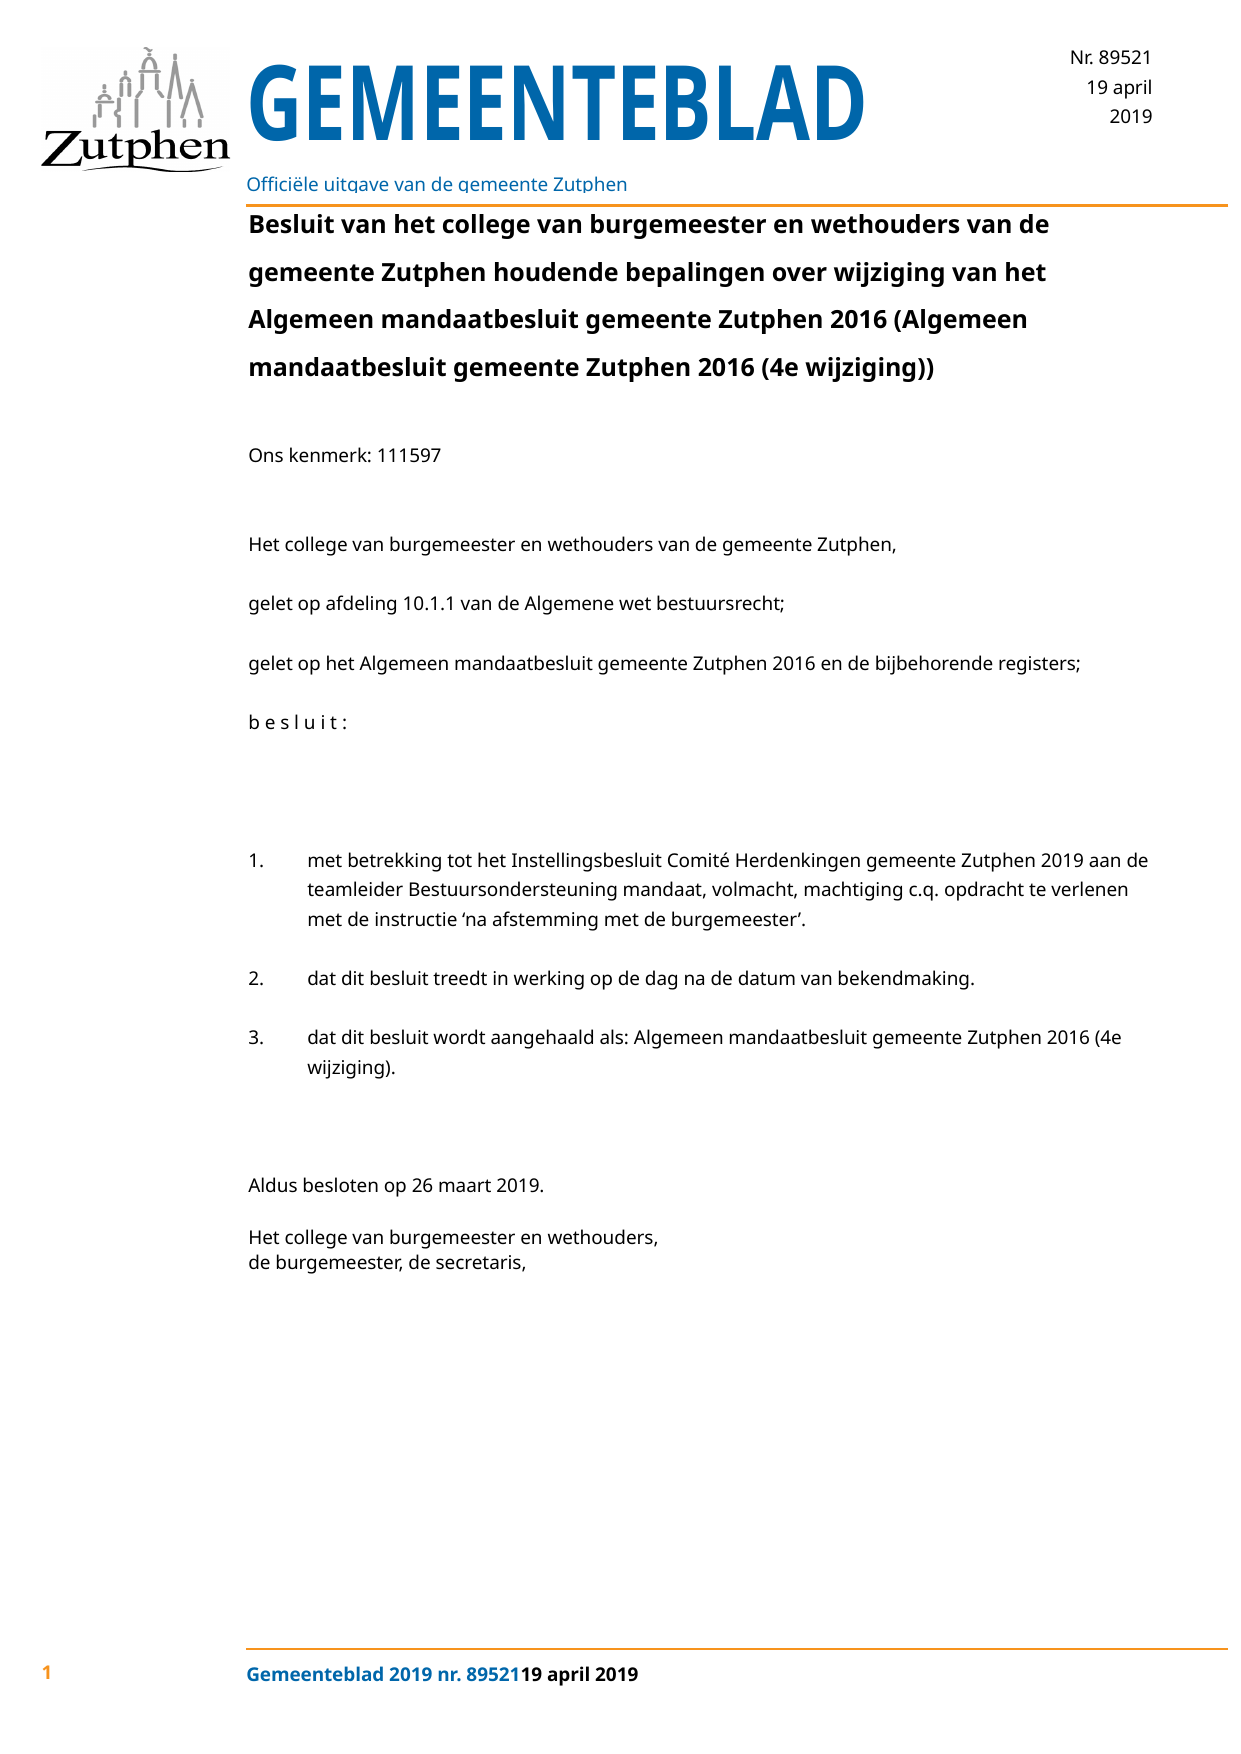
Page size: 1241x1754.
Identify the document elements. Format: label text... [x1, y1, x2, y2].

text Besluit van het college van burgemeester en wethouders van de gemeente Zutphen houdende bepalingen over wijziging van het Algemeen mandaatbesluit gemeente Zutphen 2016 (Algemeen mandaatbesluit gemeente Zutphen 2016 (4e wijziging)) [248, 207, 1152, 384]
text de burgemeester, de secretaris, [248, 1249, 1152, 1275]
list dat dit besluit wordt aangehaald als: Algemeen mandaatbesluit gemeente Zutphen 2016 (4e wijziging). [248, 1024, 1152, 1080]
text b e s l u i t : [248, 709, 1152, 735]
picture [41, 47, 231, 172]
text Het college van burgemeester en wethouders van de gemeente Zutphen, [248, 531, 1152, 557]
list dat dit besluit treedt in werking op de dag na de datum van bekendmaking. [248, 965, 1152, 991]
text Aldus besloten op 26 maart 2019. [248, 1172, 1152, 1198]
text Het college van burgemeester en wethouders, [248, 1224, 1152, 1249]
list met betrekking tot het Instellingsbesluit Comité Herdenkingen gemeente Zutphen 2019 aan de teamleider Bestuursondersteuning mandaat, volmacht, machtiging c.q. opdracht te verlenen met de instructie ‘na afstemming met de burgemeester’. [248, 847, 1152, 932]
text gelet op afdeling 10.1.1 van de Algemene wet bestuursrecht; [248, 591, 1152, 616]
text gelet op het Algemeen mandaatbesluit gemeente Zutphen 2016 en de bijbehorende registers; [248, 650, 1152, 676]
text Ons kenmerk: 111597 [248, 443, 1152, 468]
